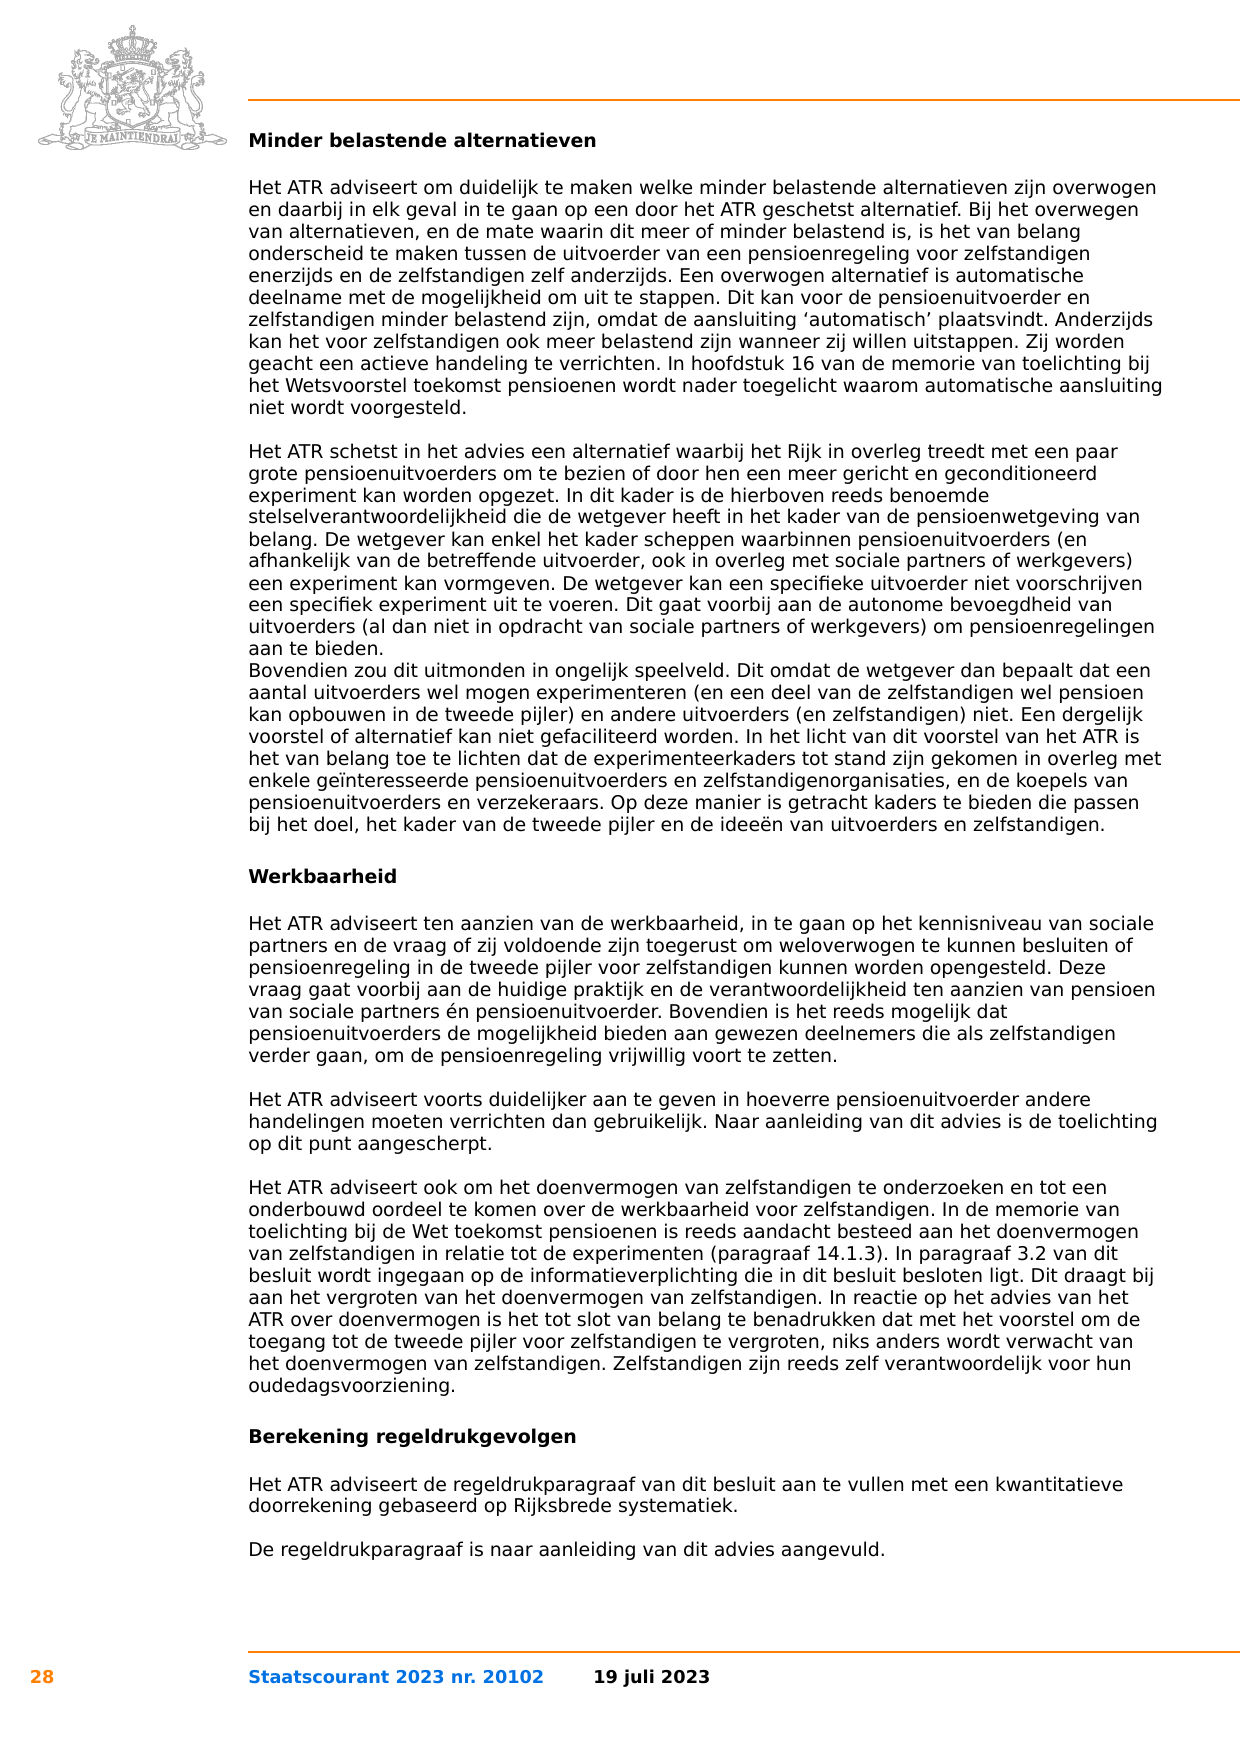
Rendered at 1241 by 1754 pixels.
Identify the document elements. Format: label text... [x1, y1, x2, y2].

text Het ATR adviseert ten aanzien van de werkbaarheid, in te gaan op het kennisniveau van sociale partners en de vraag of zij voldoende zijn toegerust om weloverwogen te kunnen besluiten of pensioenregeling in de tweede pijler voor zelfstandigen kunnen worden opengesteld. Deze vraag gaat voorbij aan de huidige praktijk en de verantwoordelijkheid ten aanzien van pensioen van sociale partners én pensioenuitvoerder. Bovendien is het reeds mogelijk dat pensioenuitvoerders de mogelijkheid bieden aan gewezen deelnemers die als zelfstandigen verder gaan, om de pensioenregeling vrijwillig voort te zetten. [248, 913, 1163, 1067]
text De regeldrukparagraaf is naar aanleiding van dit advies aangevuld. [248, 1539, 1163, 1561]
subtitle Werkbaarheid [248, 866, 1163, 888]
text Het ATR adviseert voorts duidelijker aan te geven in hoeverre pensioenuitvoerder andere handelingen moeten verrichten dan gebruikelijk. Naar aanleiding van dit advies is de toelichting op dit punt aangescherpt. [248, 1089, 1163, 1155]
text Het ATR schetst in het advies een alternatief waarbij het Rijk in overleg treedt met een paar grote pensioenuitvoerders om te bezien of door hen een meer gericht en geconditioneerd experiment kan worden opgezet. In dit kader is de hierboven reeds benoemde stelselverantwoordelijkheid die de wetgever heeft in het kader van de pensioenwetgeving van belang. De wetgever kan enkel het kader scheppen waarbinnen pensioenuitvoerders (en afhankelijk van de betreffende uitvoerder, ook in overleg met sociale partners of werkgevers) een experiment kan vormgeven. De wetgever kan een specifieke uitvoerder niet voorschrijven een specifiek experiment uit te voeren. Dit gaat voorbij aan de autonome bevoegdheid van uitvoerders (al dan niet in opdracht van sociale partners of werkgevers) om pensioenregelingen aan te bieden. [248, 441, 1163, 660]
text Het ATR adviseert ook om het doenvermogen van zelfstandigen te onderzoeken en tot een onderbouwd oordeel te komen over de werkbaarheid voor zelfstandigen. In de memorie van toelichting bij de Wet toekomst pensioenen is reeds aandacht besteed aan het doenvermogen van zelfstandigen in relatie tot de experimenten (paragraaf 14.1.3). In paragraaf 3.2 van dit besluit wordt ingegaan op de informatieverplichting die in dit besluit besloten ligt. Dit draagt bij aan het vergroten van het doenvermogen van zelfstandigen. In reactie op het advies van het ATR over doenvermogen is het tot slot van belang te benadrukken dat met het voorstel om de toegang tot de tweede pijler voor zelfstandigen te vergroten, niks anders wordt verwacht van het doenvermogen van zelfstandigen. Zelfstandigen zijn reeds zelf verantwoordelijk voor hun oudedagsvoorziening. [248, 1177, 1163, 1396]
subtitle Berekening regeldrukgevolgen [248, 1426, 1163, 1448]
text Bovendien zou dit uitmonden in ongelijk speelveld. Dit omdat de wetgever dan bepaalt dat een aantal uitvoerders wel mogen experimenteren (en een deel van de zelfstandigen wel pensioen kan opbouwen in de tweede pijler) en andere uitvoerders (en zelfstandigen) niet. Een dergelijk voorstel of alternatief kan niet gefaciliteerd worden. In het licht van dit voorstel van het ATR is het van belang toe te lichten dat de experimenteerkaders tot stand zijn gekomen in overleg met enkele geïnteresseerde pensioenuitvoerders en zelfstandigenorganisaties, en de koepels van pensioenuitvoerders en verzekeraars. Op deze manier is getracht kaders te bieden die passen bij het doel, het kader van de tweede pijler en de ideeën van uitvoerders en zelfstandigen. [248, 660, 1163, 836]
subtitle Minder belastende alternatieven [248, 130, 1163, 152]
text Het ATR adviseert de regeldrukparagraaf van dit besluit aan te vullen met een kwantitatieve doorrekening gebaseerd op Rijksbrede systematiek. [248, 1473, 1163, 1517]
picture [38, 25, 227, 150]
text Het ATR adviseert om duidelijk te maken welke minder belastende alternatieven zijn overwogen en daarbij in elk geval in te gaan op een door het ATR geschetst alternatief. Bij het overwegen van alternatieven, en de mate waarin dit meer of minder belastend is, is het van belang onderscheid te maken tussen de uitvoerder van een pensioenregeling voor zelfstandigen enerzijds en de zelfstandigen zelf anderzijds. Een overwogen alternatief is automatische deelname met de mogelijkheid om uit te stappen. Dit kan voor de pensioenuitvoerder en zelfstandigen minder belastend zijn, omdat de aansluiting ‘automatisch’ plaatsvindt. Anderzijds kan het voor zelfstandigen ook meer belastend zijn wanneer zij willen uitstappen. Zij worden geacht een actieve handeling te verrichten. In hoofdstuk 16 van de memorie van toelichting bij het Wetsvoorstel toekomst pensioenen wordt nader toegelicht waarom automatische aansluiting niet wordt voorgesteld. [248, 177, 1163, 419]
